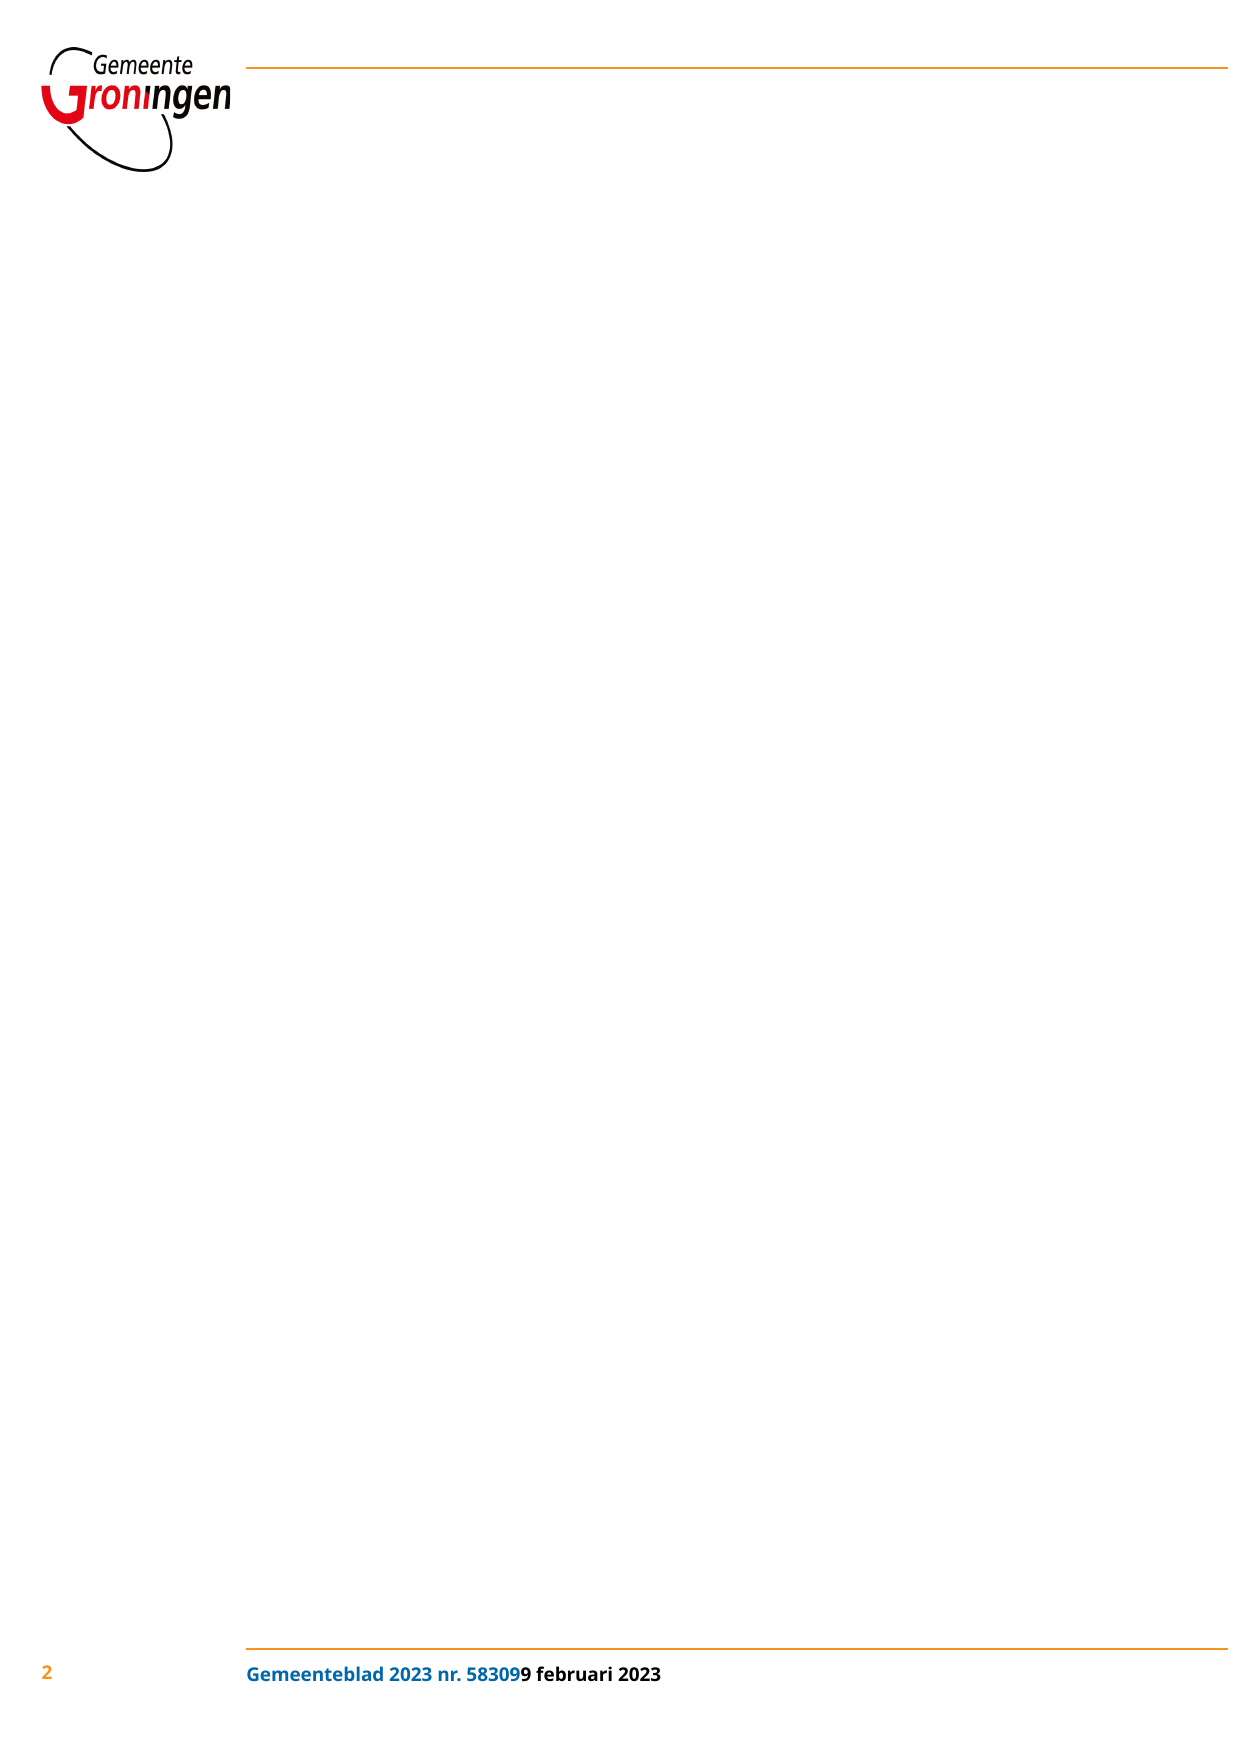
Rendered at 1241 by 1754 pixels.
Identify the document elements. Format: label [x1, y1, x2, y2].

picture [41, 47, 231, 172]
